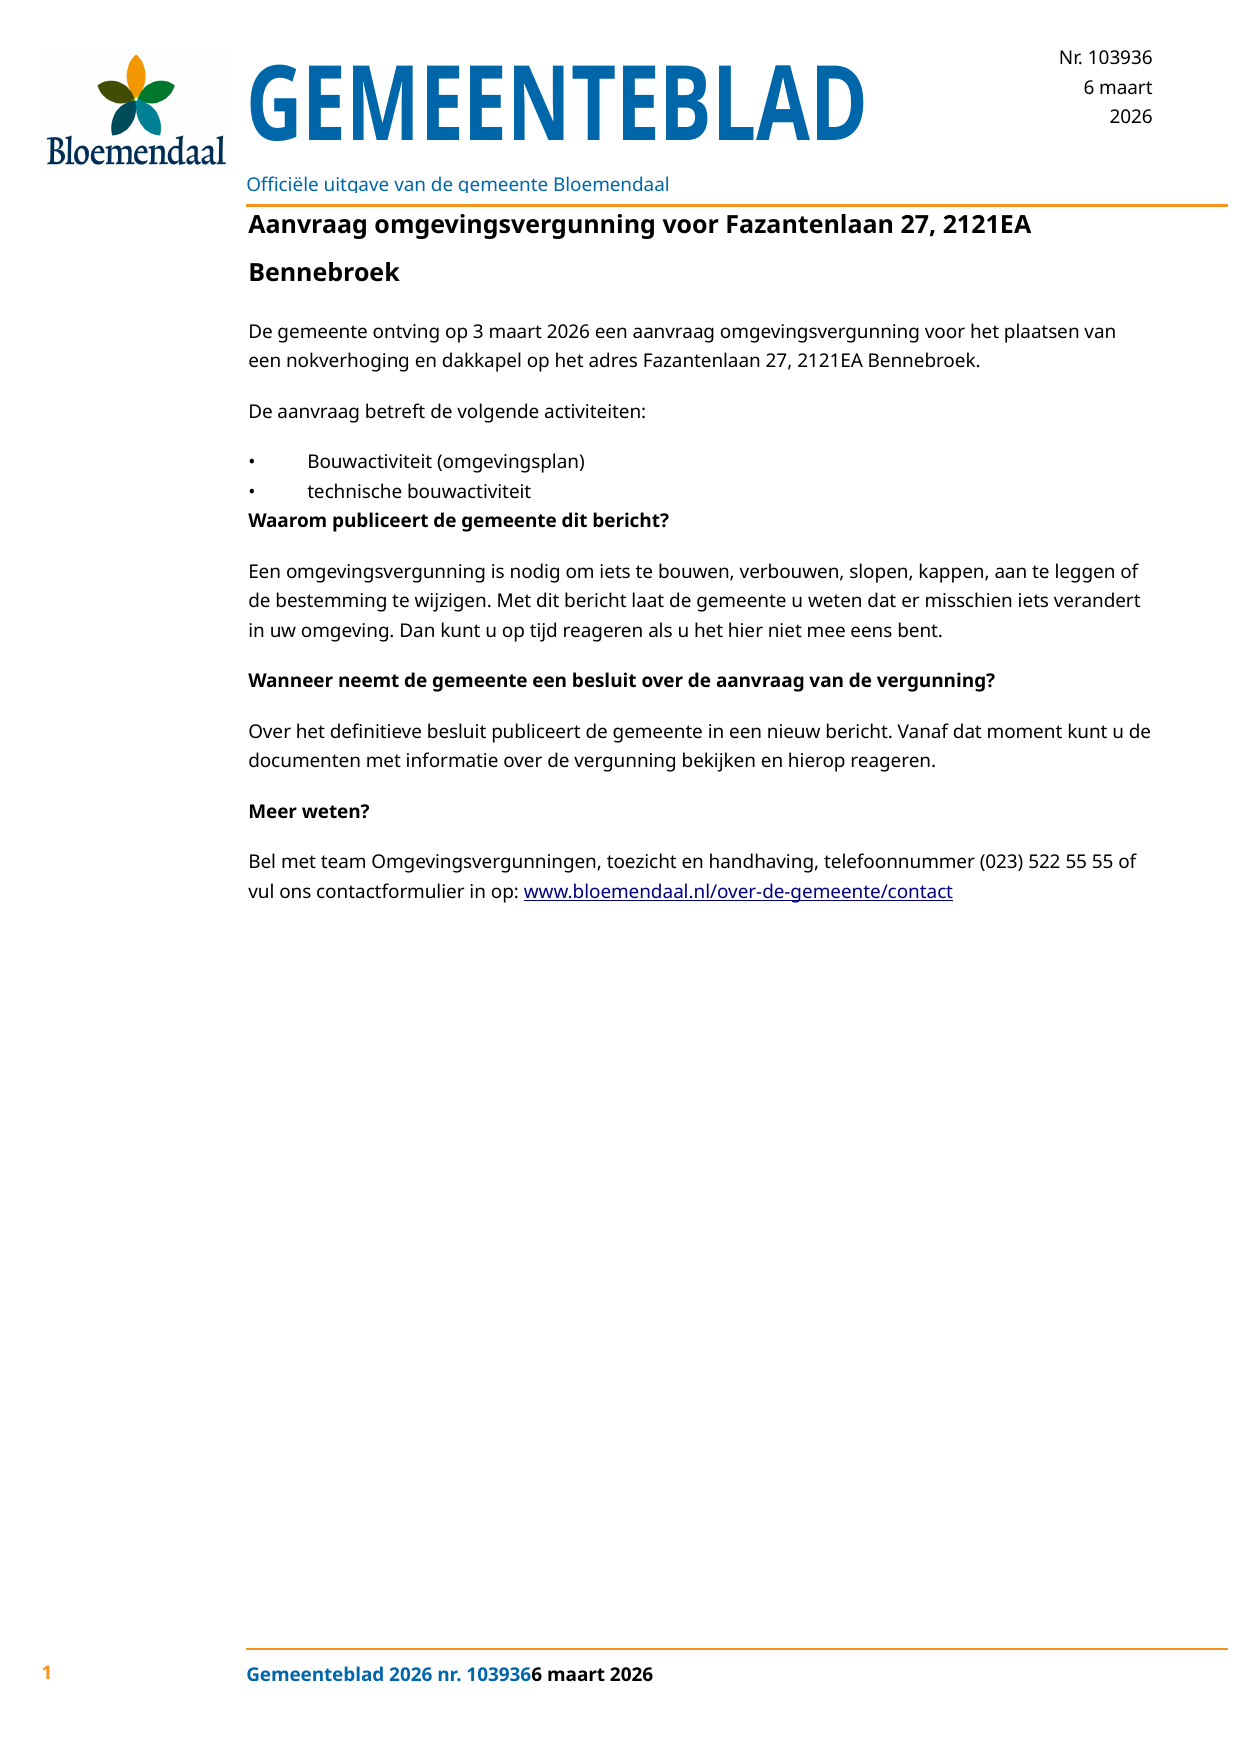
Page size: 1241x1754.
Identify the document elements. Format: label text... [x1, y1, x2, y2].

text De gemeente ontving op 3 maart 2026 een aanvraag omgevingsvergunning voor het plaatsen van een nokverhoging en dakkapel op het adres Fazantenlaan 27, 2121EA Bennebroek. [248, 318, 1152, 373]
text Meer weten? [248, 798, 1152, 824]
text Bel met team Omgevingsvergunningen, toezicht en handhaving, telefoonnummer (023) 522 55 55 of vul ons contactformulier in op: www.bloemendaal.nl/over-de-gemeente/contact [248, 848, 1152, 904]
list technische bouwactiviteit [248, 478, 1152, 504]
text Over het definitieve besluit publiceert de gemeente in een nieuw bericht. Vanaf dat moment kunt u de documenten met informatie over de vergunning bekijken en hierop reageren. [248, 718, 1152, 773]
picture [41, 47, 231, 172]
text Wanneer neemt de gemeente een besluit over de aanvraag van de vergunning? [248, 667, 1152, 693]
text Een omgevingsvergunning is nodig om iets te bouwen, verbouwen, slopen, kappen, aan te leggen of de bestemming te wijzigen. Met dit bericht laat de gemeente u weten dat er misschien iets verandert in uw omgeving. Dan kunt u op tijd reageren als u het hier niet mee eens bent. [248, 558, 1152, 643]
list Bouwactiviteit (omgevingsplan) [248, 448, 1152, 474]
text Waarom publiceert de gemeente dit bericht? [248, 507, 1152, 533]
text De aanvraag betreft de volgende activiteiten: [248, 398, 1152, 424]
text Aanvraag omgevingsvergunning voor Fazantenlaan 27, 2121EA Bennebroek [248, 207, 1152, 288]
